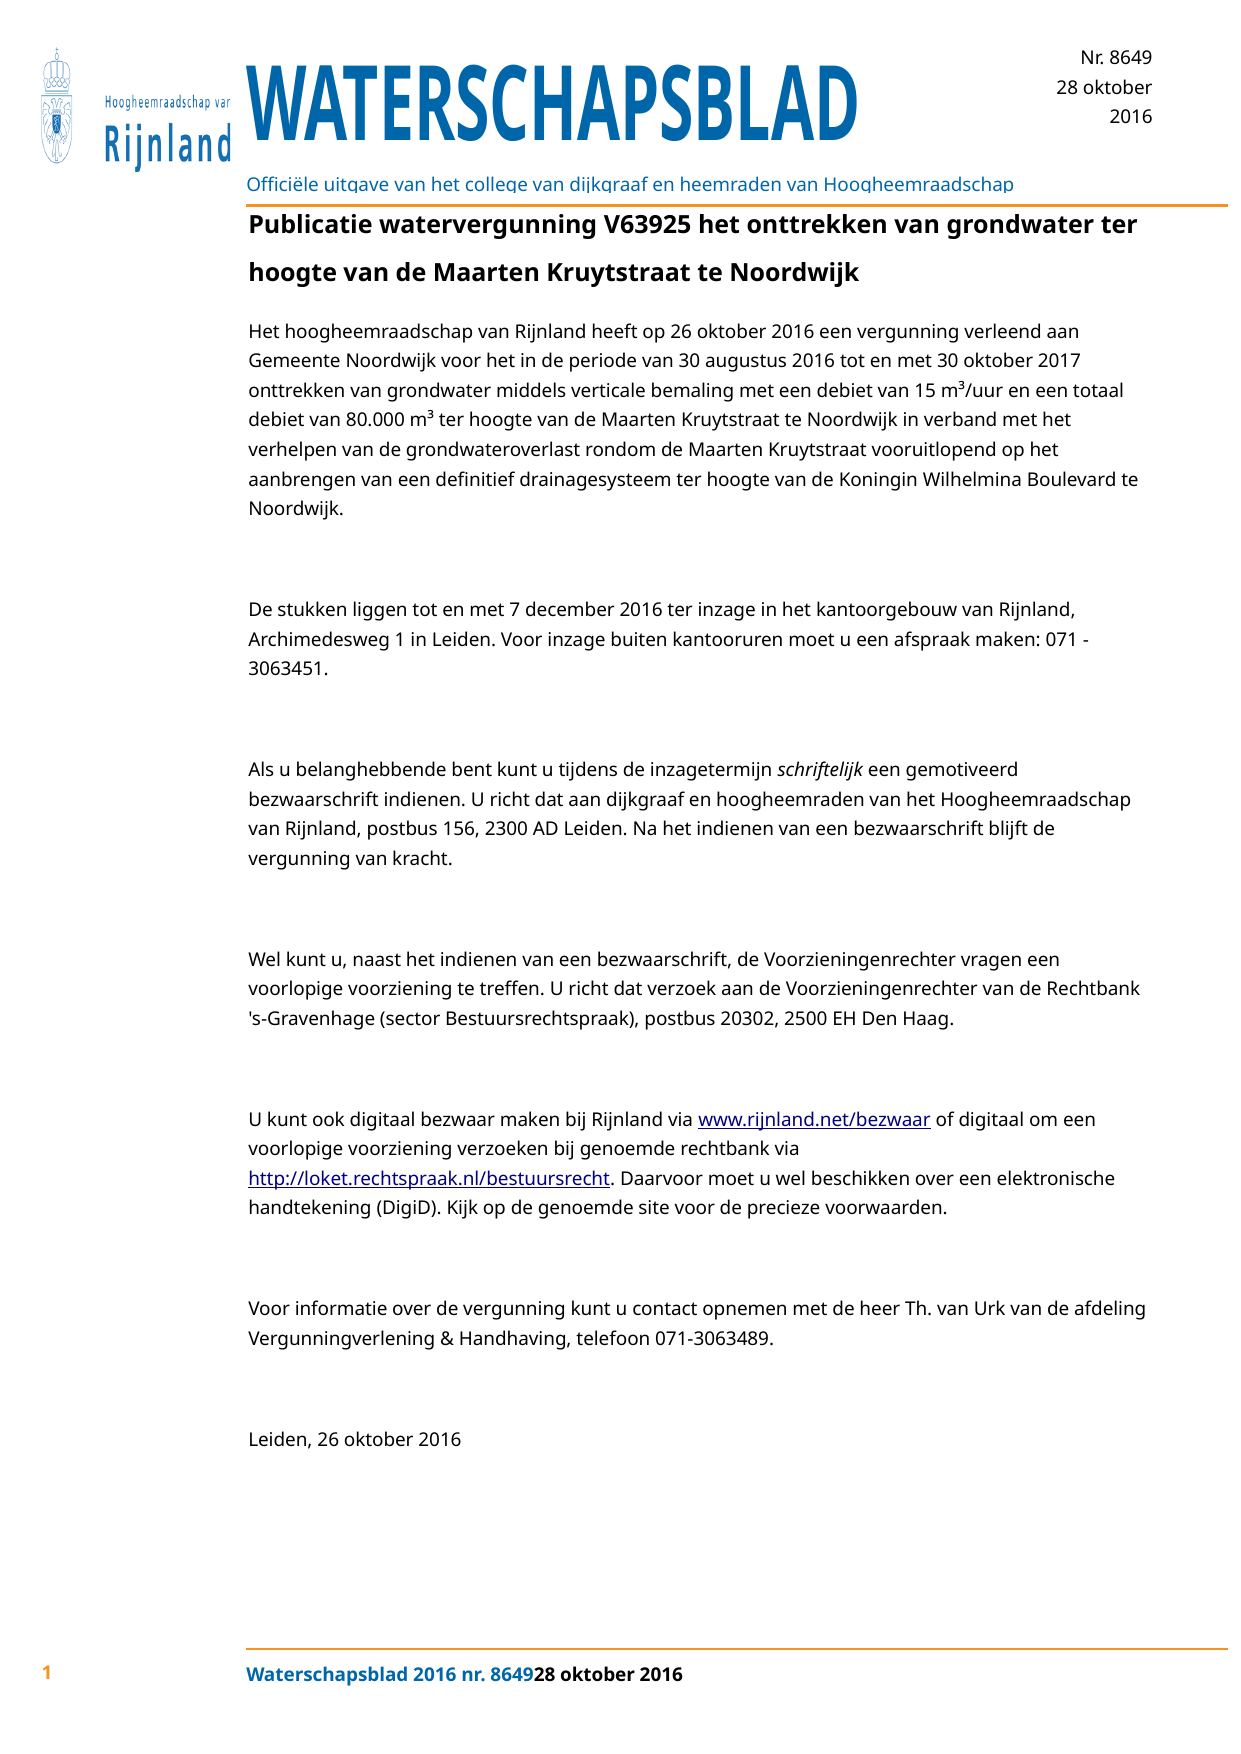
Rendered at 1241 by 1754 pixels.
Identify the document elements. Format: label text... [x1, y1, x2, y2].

text Wel kunt u, naast het indienen van een bezwaarschrift, de Voorzieningenrechter vragen een voorlopige voorziening te treffen. U richt dat verzoek aan de Voorzieningenrechter van de Rechtbank 's-Gravenhage (sector Bestuursrechtspraak), postbus 20302, 2500 EH Den Haag. [248, 946, 1152, 1031]
text De stukken liggen tot en met 7 december 2016 ter inzage in het kantoorgebouw van Rijnland, Archimedesweg 1 in Leiden. Voor inzage buiten kantooruren moet u een afspraak maken: 071 - 3063451. [248, 596, 1152, 681]
text U kunt ook digitaal bezwaar maken bij Rijnland via www.rijnland.net/bezwaar of digitaal om een voorlopige voorziening verzoeken bij genoemde rechtbank via http://loket.rechtspraak.nl/bestuursrecht. Daarvoor moet u wel beschikken over een elektronische handtekening (DigiD). Kijk op de genoemde site voor de precieze voorwaarden. [248, 1106, 1152, 1220]
text Als u belanghebbende bent kunt u tijdens de inzagetermijn schriftelijk een gemotiveerd bezwaarschrift indienen. U richt dat aan dijkgraaf en hoogheemraden van het Hoogheemraadschap van Rijnland, postbus 156, 2300 AD Leiden. Na het indienen van een bezwaarschrift blijft de vergunning van kracht. [248, 756, 1152, 871]
picture [41, 47, 231, 172]
text Leiden, 26 oktober 2016 [248, 1426, 1152, 1452]
text Het hoogheemraadschap van Rijnland heeft op 26 oktober 2016 een vergunning verleend aan Gemeente Noordwijk voor het in de periode van 30 augustus 2016 tot en met 30 oktober 2017 onttrekken van grondwater middels verticale bemaling met een debiet van 15 m³/uur en een totaal debiet van 80.000 m³ ter hoogte van de Maarten Kruytstraat te Noordwijk in verband met het verhelpen van de grondwateroverlast rondom de Maarten Kruytstraat vooruitlopend op het aanbrengen van een definitief drainagesysteem ter hoogte van de Koningin Wilhelmina Boulevard te Noordwijk. [248, 318, 1152, 521]
text Publicatie watervergunning V63925 het onttrekken van grondwater ter hoogte van de Maarten Kruytstraat te Noordwijk [248, 207, 1152, 288]
text Voor informatie over de vergunning kunt u contact opnemen met de heer Th. van Urk van de afdeling Vergunningverlening & Handhaving, telefoon 071-3063489. [248, 1295, 1152, 1351]
